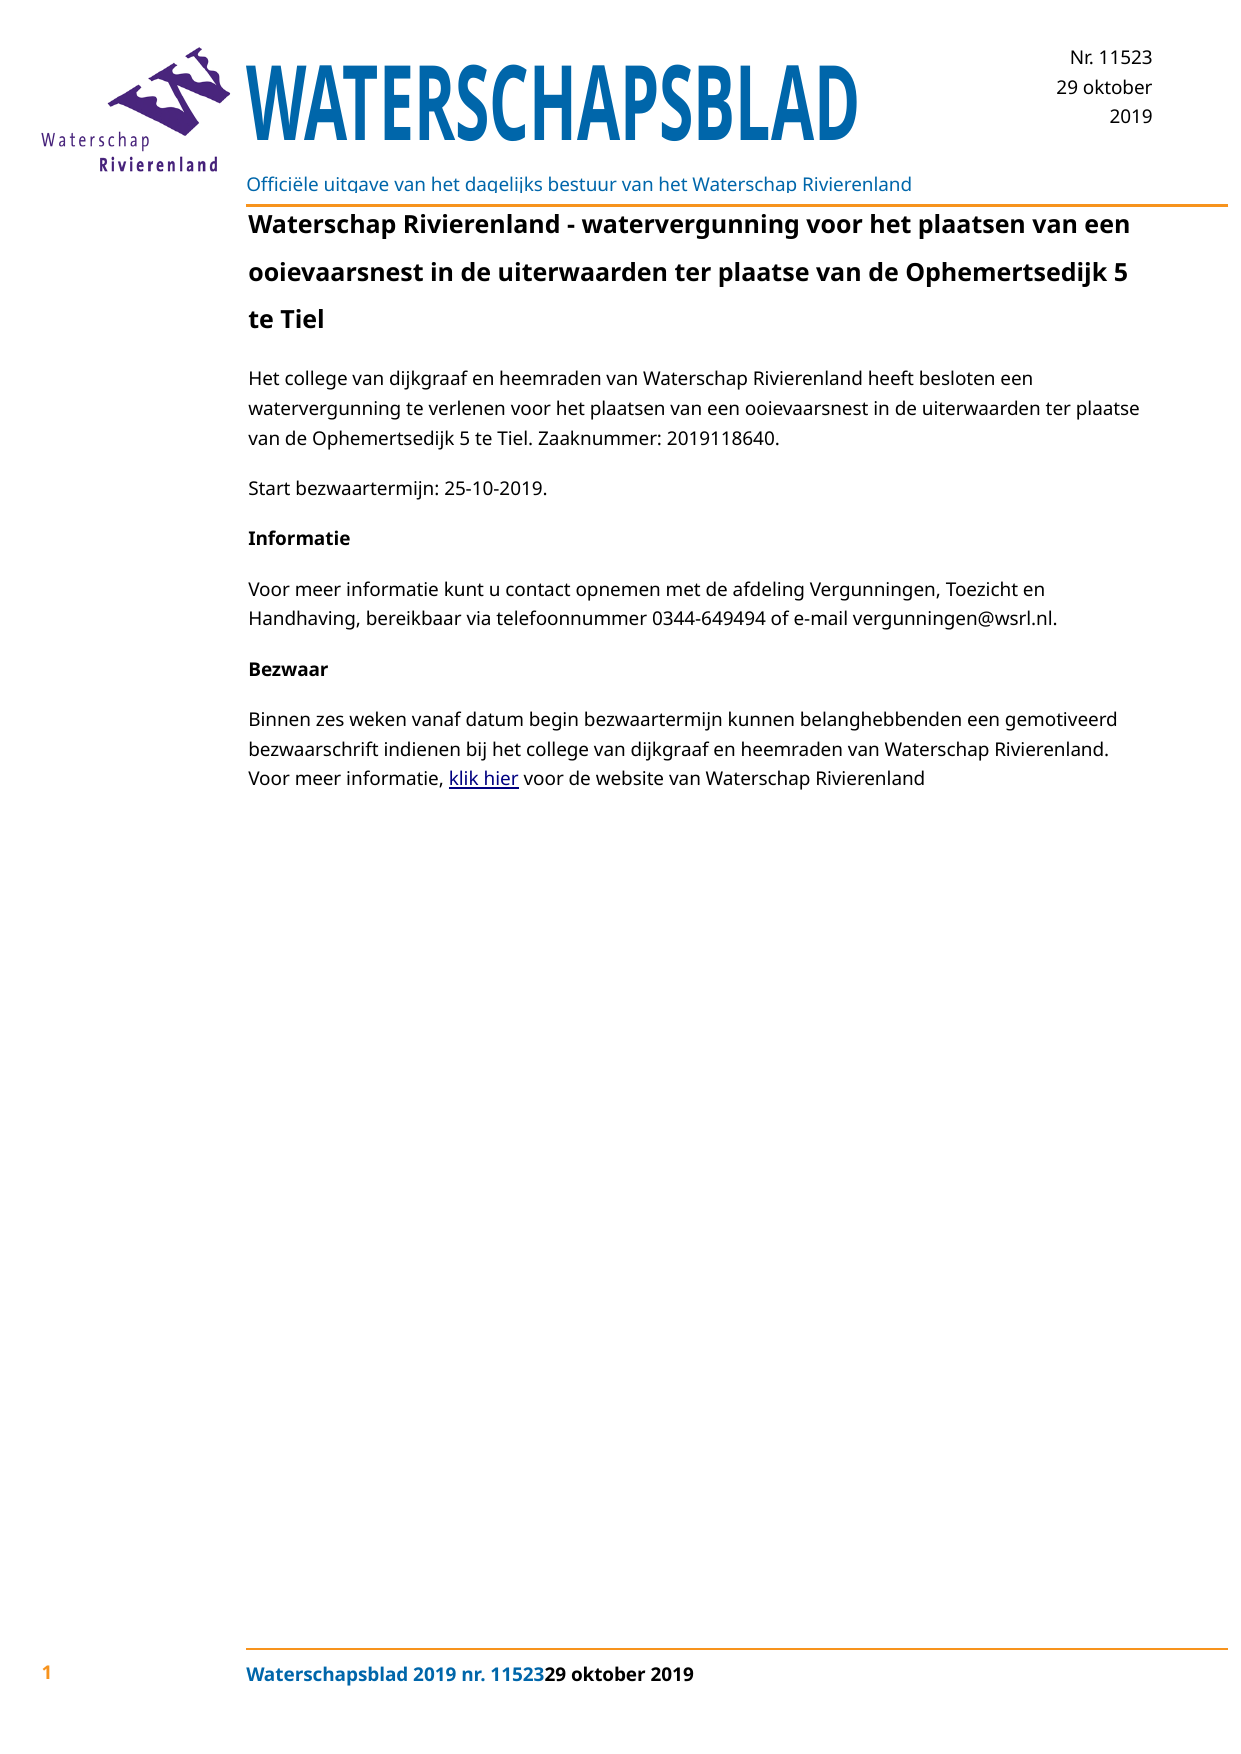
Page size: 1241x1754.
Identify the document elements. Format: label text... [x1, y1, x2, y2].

text Binnen zes weken vanaf datum begin bezwaartermijn kunnen belanghebbenden een gemotiveerd bezwaarschrift indienen bij het college van dijkgraaf en heemraden van Waterschap Rivierenland. Voor meer informatie, klik hier voor de website van Waterschap Rivierenland [248, 706, 1152, 791]
text Voor meer informatie kunt u contact opnemen met de afdeling Vergunningen, Toezicht en Handhaving, bereikbaar via telefoonnummer 0344-649494 of e-mail vergunningen@wsrl.nl. [248, 576, 1152, 631]
text Bezwaar [248, 656, 1152, 682]
picture [41, 47, 231, 172]
text Waterschap Rivierenland - watervergunning voor het plaatsen van een ooievaarsnest in de uiterwaarden ter plaatse van de Ophemertsedijk 5 te Tiel [248, 207, 1152, 336]
text Informatie [248, 526, 1152, 551]
text Start bezwaartermijn: 25-10-2019. [248, 475, 1152, 501]
text Het college van dijkgraaf en heemraden van Waterschap Rivierenland heeft besloten een watervergunning te verlenen voor het plaatsen van een ooievaarsnest in de uiterwaarden ter plaatse van de Ophemertsedijk 5 te Tiel. Zaaknummer: 2019118640. [248, 366, 1152, 450]
